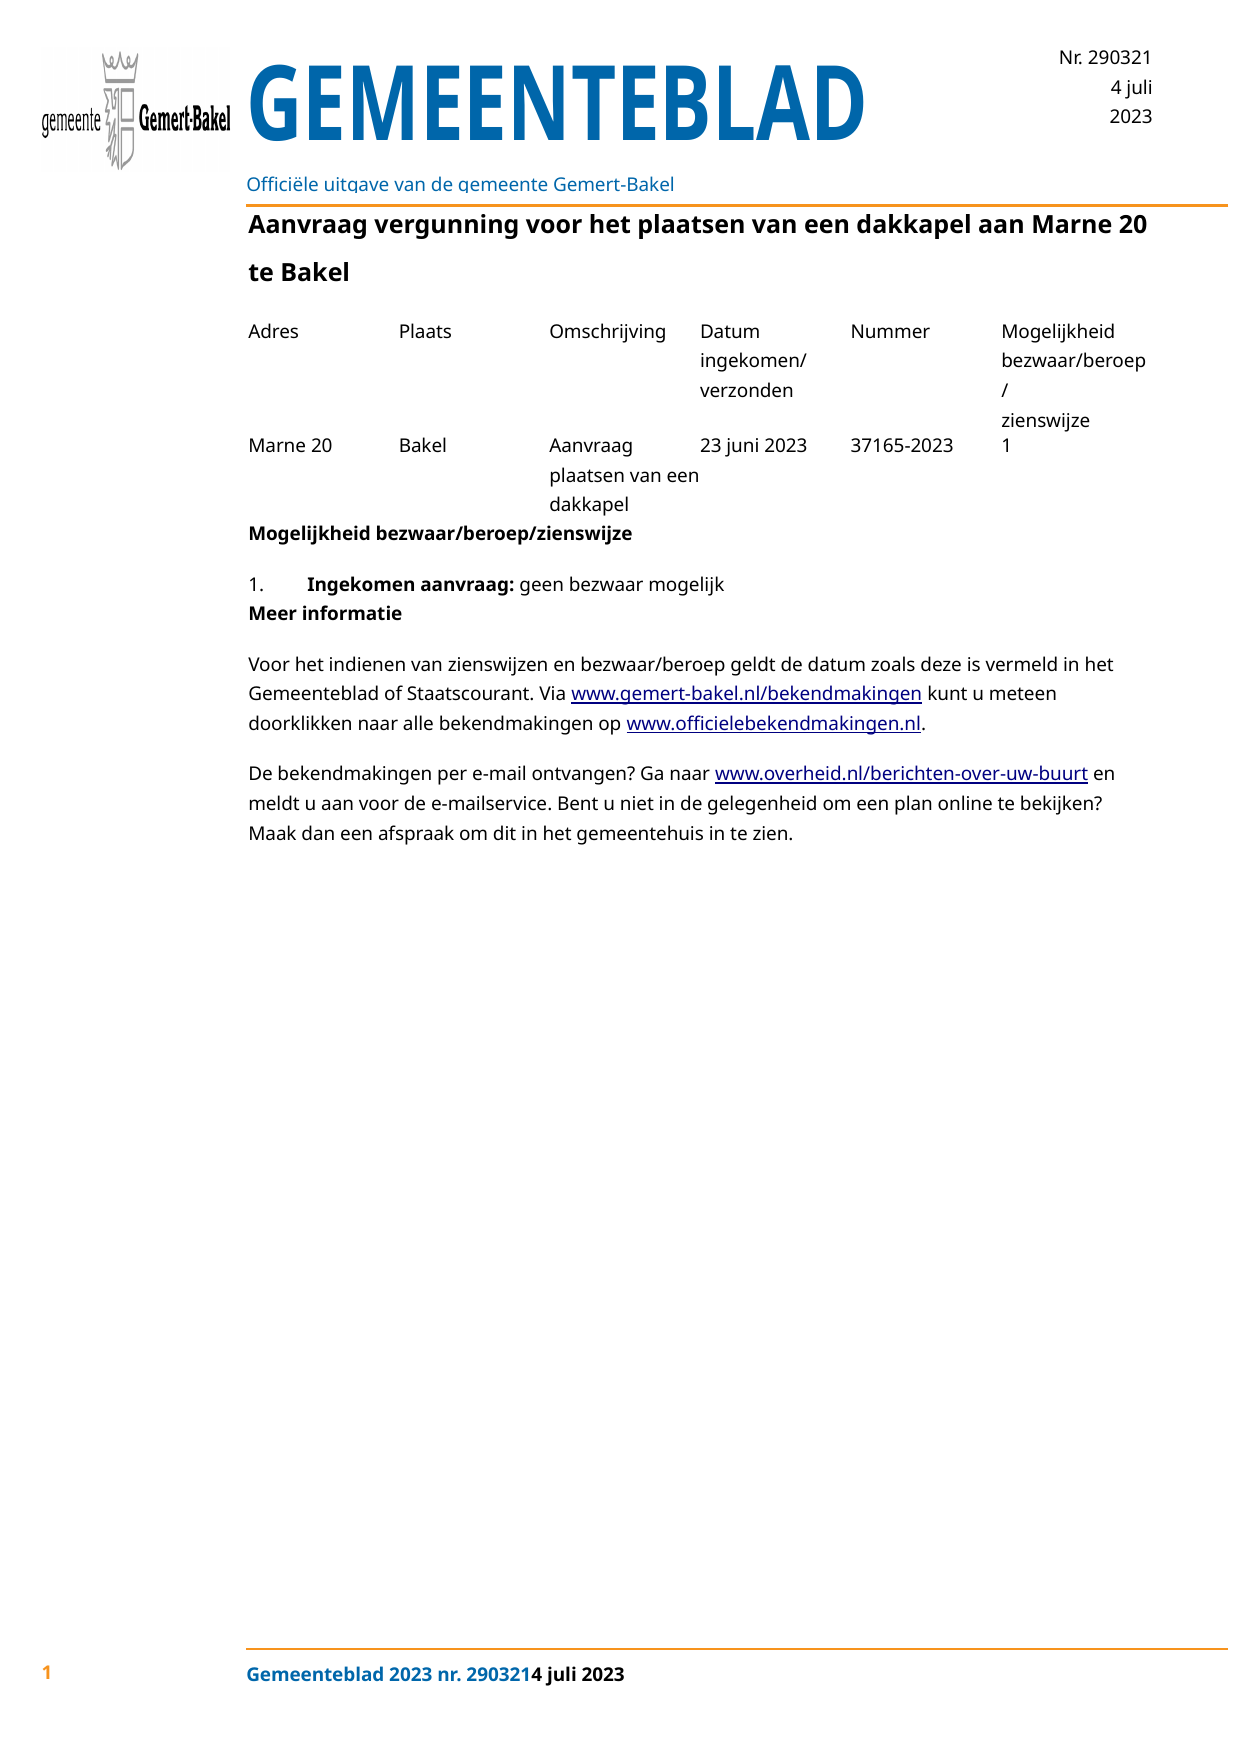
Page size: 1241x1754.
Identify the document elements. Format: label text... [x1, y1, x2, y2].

text Meer informatie [248, 601, 1152, 626]
text Voor het indienen van zienswijzen en bezwaar/beroep geldt de datum zoals deze is vermeld in het Gemeenteblad of Staatscourant. Via www.gemert-bakel.nl/bekendmakingen kunt u meteen doorklikken naar alle bekendmakingen op www.officielebekendmakingen.nl. [248, 651, 1152, 736]
table_cell Aanvraag plaatsen van een dakkapel [549, 433, 700, 517]
table_cell 1 [1001, 433, 1152, 517]
picture [41, 47, 231, 172]
table_header Datum ingekomen/ verzonden [700, 318, 850, 432]
table_header Nummer [850, 318, 1001, 432]
text De bekendmakingen per e-mail ontvangen? Ga naar www.overheid.nl/berichten-over-uw-buurt en meldt u aan voor de e-mailservice. Bent u niet in de gelegenheid om een plan online te bekijken? Maak dan een afspraak om dit in het gemeentehuis in te zien. [248, 761, 1152, 846]
table_cell Marne 20 [248, 433, 398, 517]
text Mogelijkheid bezwaar/beroep/zienswijze [248, 521, 1152, 546]
table_cell 23 juni 2023 [700, 433, 850, 517]
table_header Plaats [399, 318, 549, 432]
text Aanvraag vergunning voor het plaatsen van een dakkapel aan Marne 20 te Bakel [248, 207, 1152, 288]
list Ingekomen aanvraag: geen bezwaar mogelijk [248, 571, 1152, 597]
table_cell Bakel [399, 433, 549, 517]
table_header Omschrijving [549, 318, 700, 432]
table_cell 37165-2023 [850, 433, 1001, 517]
table_header Mogelijkheid bezwaar/beroep/ zienswijze [1001, 318, 1152, 432]
table_header Adres [248, 318, 398, 432]
